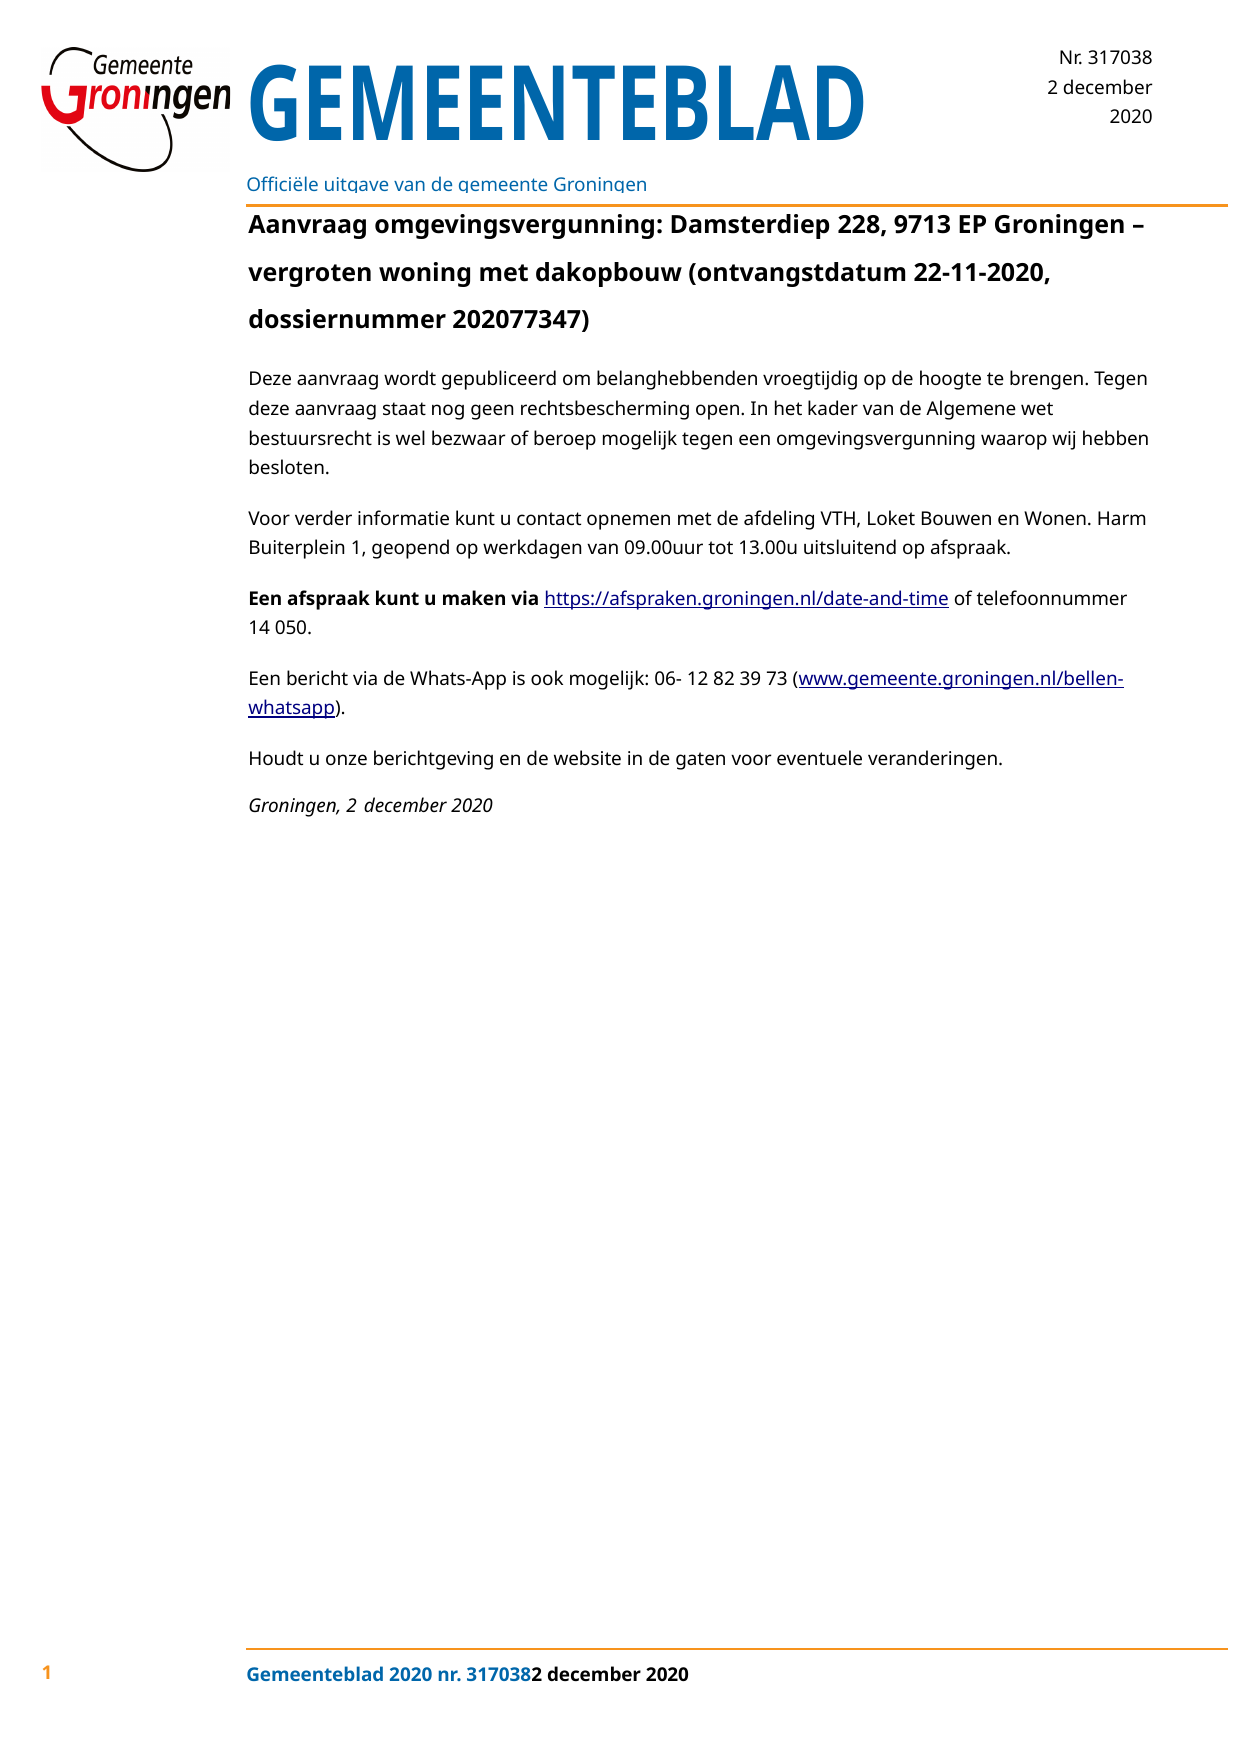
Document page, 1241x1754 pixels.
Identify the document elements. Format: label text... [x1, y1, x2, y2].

text Voor verder informatie kunt u contact opnemen met de afdeling VTH, Loket Bouwen en Wonen. Harm Buiterplein 1, geopend op werkdagen van 09.00uur tot 13.00u uitsluitend op afspraak. [248, 505, 1152, 560]
text Een bericht via de Whats-App is ook mogelijk: 06- 12 82 39 73 (www.gemeente.groningen.nl/bellen-whatsapp). [248, 665, 1152, 720]
text Een afspraak kunt u maken via https://afspraken.groningen.nl/date-and-time of telefoonnummer 14 050. [248, 585, 1152, 640]
text Deze aanvraag wordt gepubliceerd om belanghebbenden vroegtijdig op de hoogte te brengen. Tegen deze aanvraag staat nog geen rechtsbescherming open. In het kader van de Algemene wet bestuursrecht is wel bezwaar of beroep mogelijk tegen een omgevingsvergunning waarop wij hebben besloten. [248, 366, 1152, 480]
text Aanvraag omgevingsvergunning: Damsterdiep 228, 9713 EP Groningen – vergroten woning met dakopbouw (ontvangstdatum 22-11-2020, dossiernummer 202077347) [248, 207, 1152, 336]
text Groningen, 2 december 2020 [248, 792, 1152, 818]
text Houdt u onze berichtgeving en de website in de gaten voor eventuele veranderingen. [248, 745, 1152, 770]
picture [41, 47, 231, 172]
